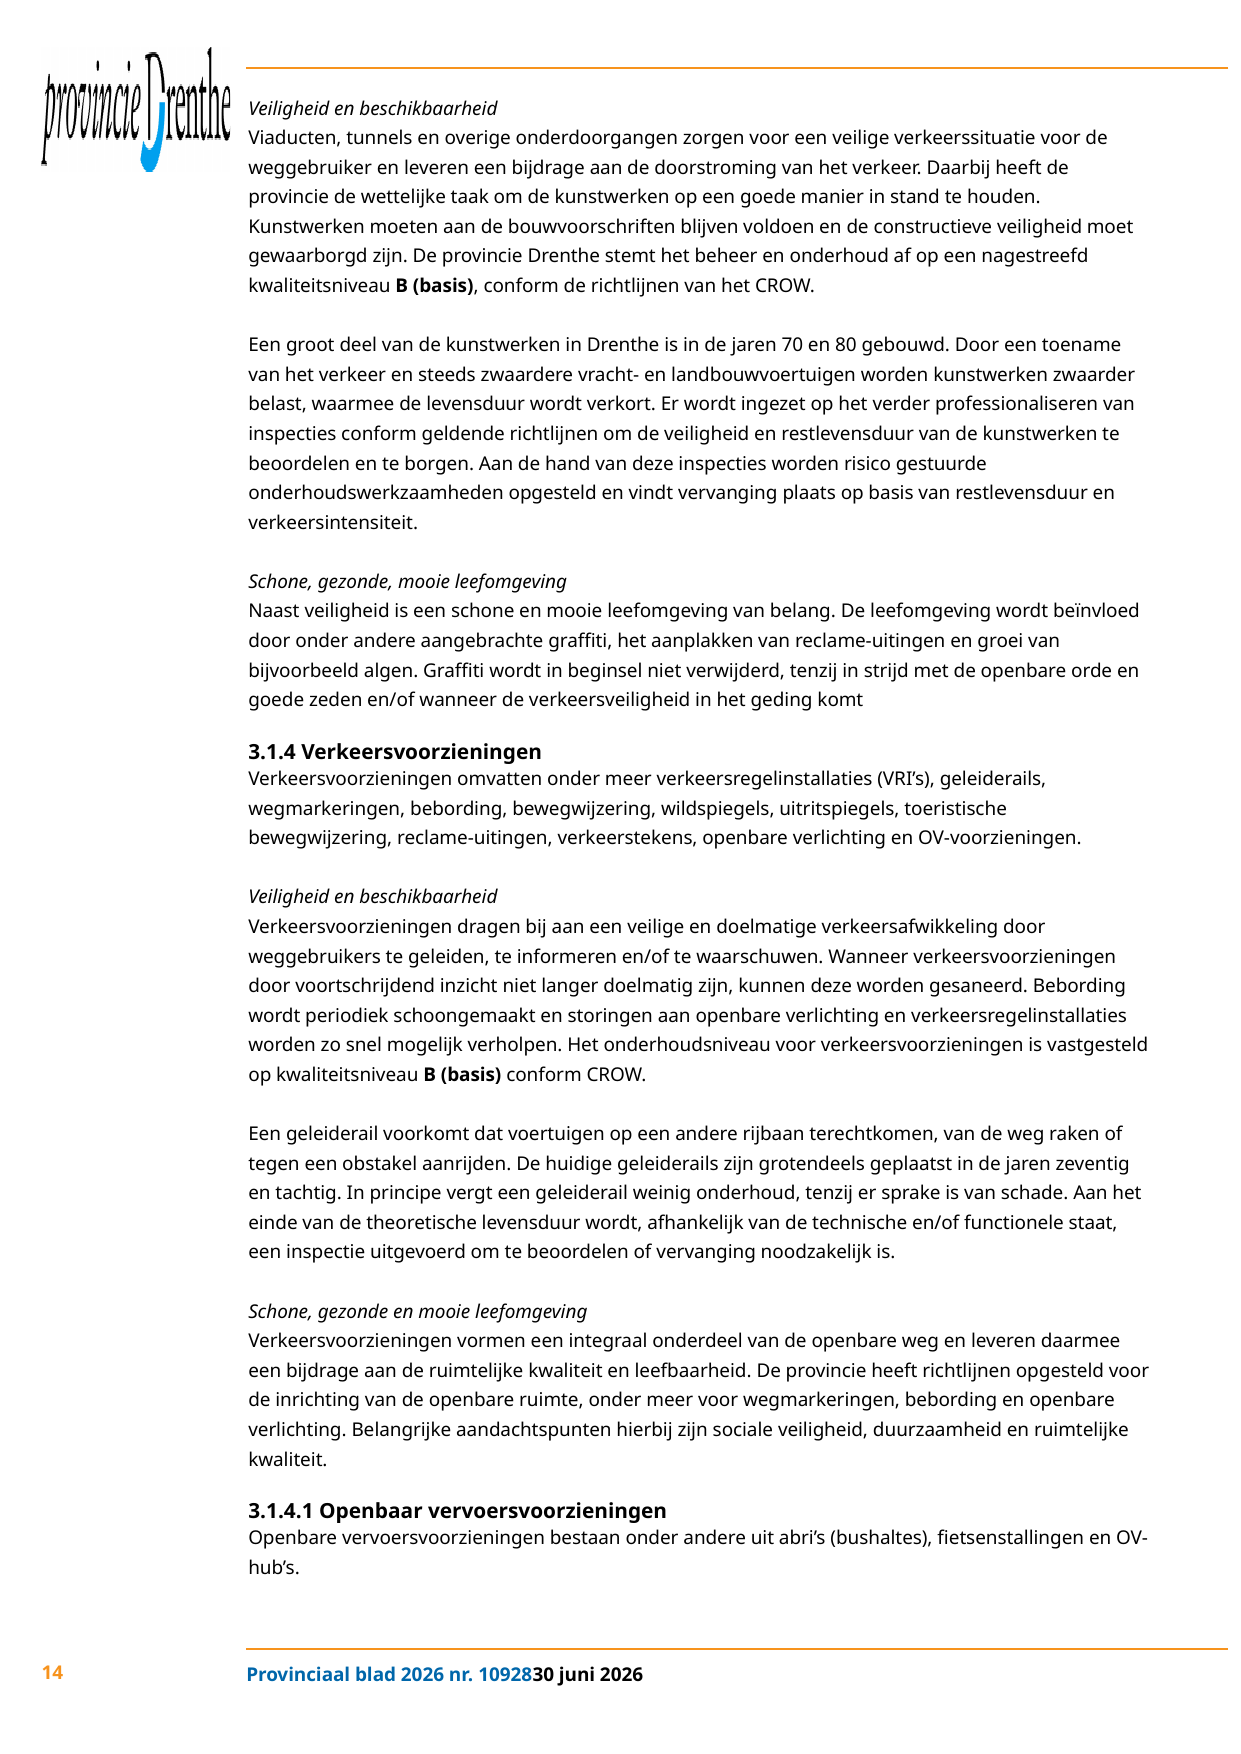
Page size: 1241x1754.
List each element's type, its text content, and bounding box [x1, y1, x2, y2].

text 3.1.4.1 Openbaar vervoersvoorzieningen [248, 1496, 1152, 1524]
text Viaducten, tunnels en overige onderdoorgangen zorgen voor een veilige verkeerssituatie voor de weggebruiker en leveren een bijdrage aan de doorstroming van het verkeer. Daarbij heeft de provincie de wettelijke taak om de kunstwerken op een goede manier in stand te houden. Kunstwerken moeten aan de bouwvoorschriften blijven voldoen en de constructieve veiligheid moet gewaarborgd zijn. De provincie Drenthe stemt het beheer en onderhoud af op een nagestreefd kwaliteitsniveau B (basis), conform de richtlijnen van het CROW. [248, 124, 1152, 298]
text Verkeersvoorzieningen vormen een integraal onderdeel van de openbare weg en leveren daarmee een bijdrage aan de ruimtelijke kwaliteit en leefbaarheid. De provincie heeft richtlijnen opgesteld voor de inrichting van de openbare ruimte, onder meer voor wegmarkeringen, bebording en openbare verlichting. Belangrijke aandachtspunten hierbij zijn sociale veiligheid, duurzaamheid en ruimtelijke kwaliteit. [248, 1327, 1152, 1471]
text Veiligheid en beschikbaarheid [248, 95, 1152, 121]
text Openbare vervoersvoorzieningen bestaan onder andere uit abri’s (bushaltes), fietsenstallingen en OV-hub’s. [248, 1524, 1152, 1580]
text Een groot deel van de kunstwerken in Drenthe is in de jaren 70 en 80 gebouwd. Door een toename van het verkeer en steeds zwaardere vracht- en landbouwvoertuigen worden kunstwerken zwaarder belast, waarmee de levensduur wordt verkort. Er wordt ingezet op het verder professionaliseren van inspecties conform geldende richtlijnen om de veiligheid en restlevensduur van de kunstwerken te beoordelen en te borgen. Aan de hand van deze inspecties worden risico gestuurde onderhoudswerkzaamheden opgesteld en vindt vervanging plaats op basis van restlevensduur en verkeersintensiteit. [248, 331, 1152, 535]
text Naast veiligheid is een schone en mooie leefomgeving van belang. De leefomgeving wordt beïnvloed door onder andere aangebrachte graffiti, het aanplakken van reclame-uitingen en groei van bijvoorbeeld algen. Graffiti wordt in beginsel niet verwijderd, tenzij in strijd met de openbare orde en goede zeden en/of wanneer de verkeersveiligheid in het geding komt [248, 598, 1152, 712]
text 3.1.4 Verkeersvoorzieningen [248, 737, 1152, 765]
text Een geleiderail voorkomt dat voertuigen op een andere rijbaan terechtkomen, van de weg raken of tegen een obstakel aanrijden. De huidige geleiderails zijn grotendeels geplaatst in de jaren zeventig en tachtig. In principe vergt een geleiderail weinig onderhoud, tenzij er sprake is van schade. Aan het einde van de theoretische levensduur wordt, afhankelijk van de technische en/of functionele staat, een inspectie uitgevoerd om te beoordelen of vervanging noodzakelijk is. [248, 1120, 1152, 1264]
picture [41, 47, 231, 172]
text Veiligheid en beschikbaarheid [248, 884, 1152, 909]
text Schone, gezonde, mooie leefomgeving [248, 568, 1152, 594]
text Verkeersvoorzieningen omvatten onder meer verkeersregelinstallaties (VRI’s), geleiderails, wegmarkeringen, bebording, bewegwijzering, wildspiegels, uitritspiegels, toeristische bewegwijzering, reclame-uitingen, verkeerstekens, openbare verlichting en OV-voorzieningen. [248, 765, 1152, 850]
text Verkeersvoorzieningen dragen bij aan een veilige en doelmatige verkeersafwikkeling door weggebruikers te geleiden, te informeren en/of te waarschuwen. Wanneer verkeersvoorzieningen door voortschrijdend inzicht niet langer doelmatig zijn, kunnen deze worden gesaneerd. Bebording wordt periodiek schoongemaakt en storingen aan openbare verlichting en verkeersregelinstallaties worden zo snel mogelijk verholpen. Het onderhoudsniveau voor verkeersvoorzieningen is vastgesteld op kwaliteitsniveau B (basis) conform CROW. [248, 913, 1152, 1087]
text Schone, gezonde en mooie leefomgeving [248, 1298, 1152, 1323]
